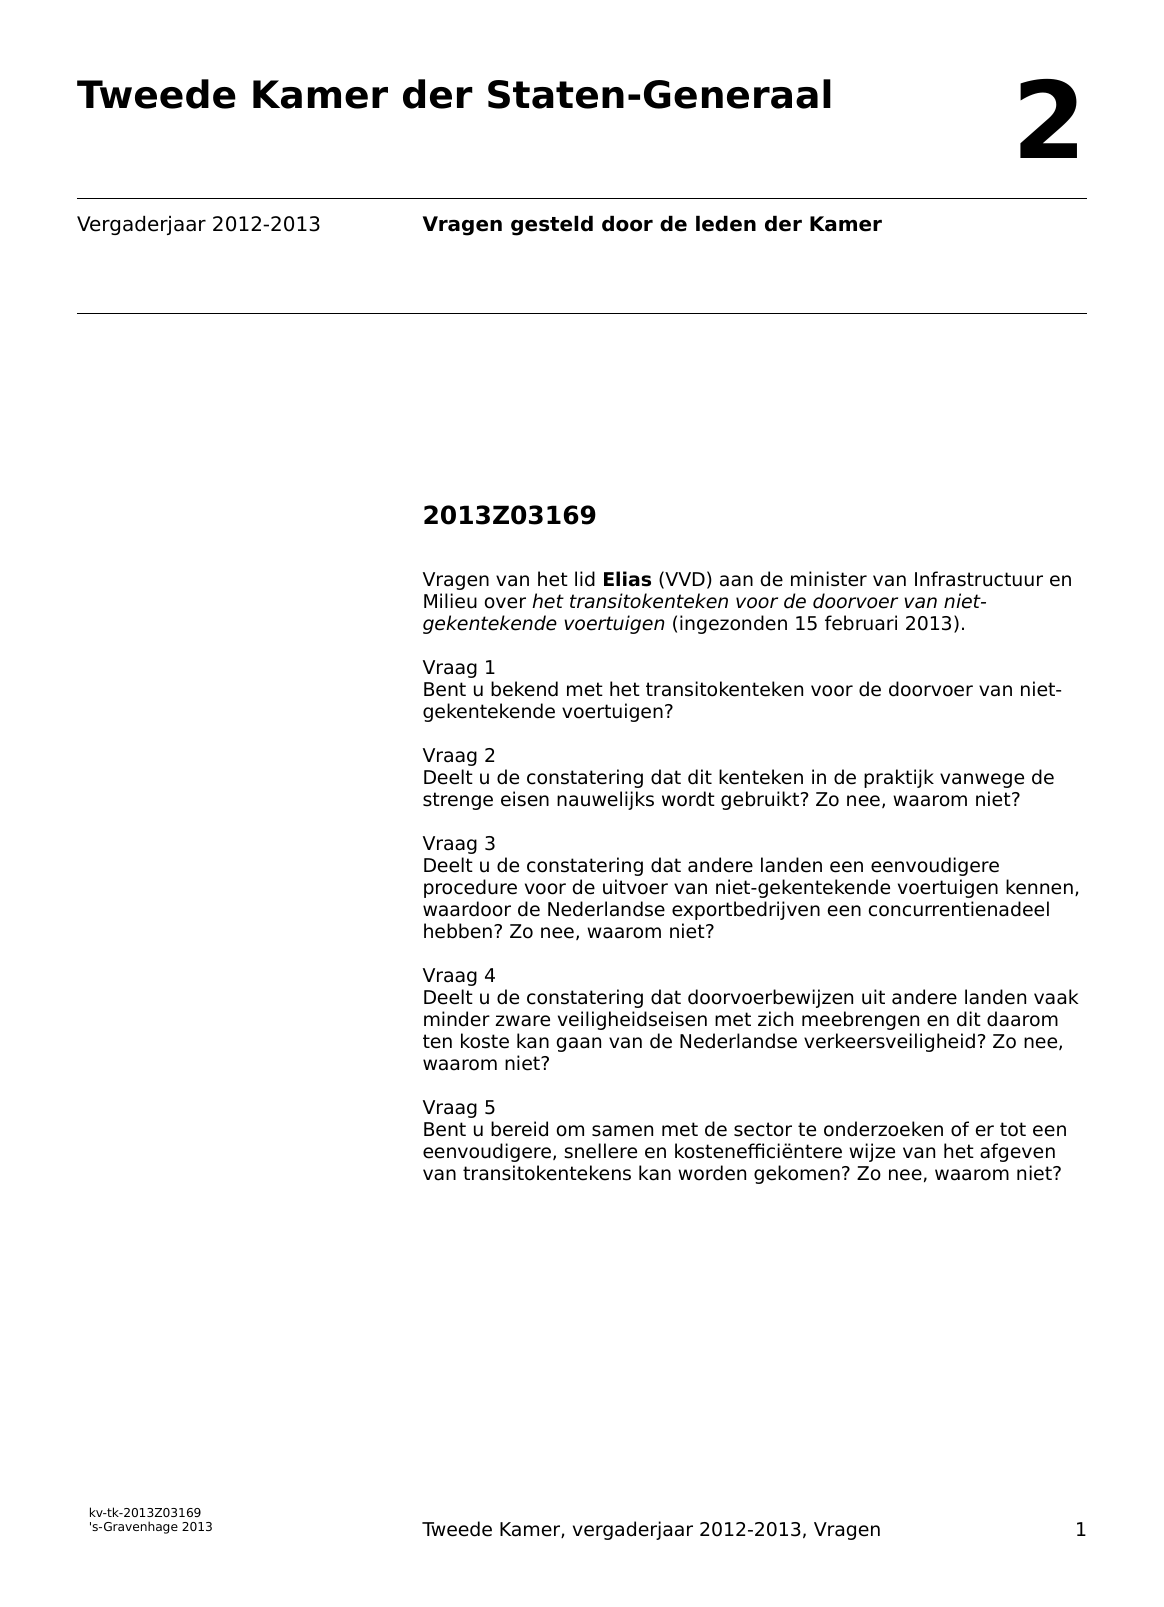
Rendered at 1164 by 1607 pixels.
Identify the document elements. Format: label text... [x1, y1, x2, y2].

text Vraag 1 [422, 657, 1087, 679]
text Bent u bekend met het transitokenteken voor de doorvoer van niet-gekentekende voertuigen? [422, 679, 1087, 723]
text kv-tk-2013Z03169 [88, 1506, 323, 1520]
text Vraag 3 [422, 833, 1087, 855]
table_header 2 [886, 59, 1087, 198]
table_cell Vragen gesteld door de leden der Kamer [422, 199, 1087, 313]
text Vraag 4 [422, 965, 1087, 987]
text Vragen van het lid Elias (VVD) aan de minister van Infrastructuur en Milieu over het transitokenteken voor de doorvoer van niet-gekentekende voertuigen (ingezonden 15 februari 2013). [422, 569, 1087, 635]
text Deelt u de constatering dat dit kenteken in de praktijk vanwege de strenge eisen nauwelijks wordt gebruikt? Zo nee, waarom niet? [422, 767, 1087, 811]
text Bent u bereid om samen met de sector te onderzoeken of er tot een eenvoudigere, snellere en kostenefficiëntere wijze van het afgeven van transitokentekens kan worden gekomen? Zo nee, waarom niet? [422, 1119, 1087, 1185]
text 2013Z03169 [422, 501, 1087, 531]
table_header Tweede Kamer der Staten-Generaal [77, 59, 886, 198]
text 's-Gravenhage 2013 [88, 1520, 323, 1534]
table_cell Vergaderjaar 2012-2013 [77, 199, 422, 313]
text Vraag 5 [422, 1097, 1087, 1119]
text Vraag 2 [422, 745, 1087, 767]
text Deelt u de constatering dat andere landen een eenvoudigere procedure voor de uitvoer van niet-gekentekende voertuigen kennen, waardoor de Nederlandse exportbedrijven een concurrentienadeel hebben? Zo nee, waarom niet? [422, 855, 1087, 943]
text Deelt u de constatering dat doorvoerbewijzen uit andere landen vaak minder zware veiligheidseisen met zich meebrengen en dit daarom ten koste kan gaan van de Nederlandse verkeersveiligheid? Zo nee, waarom niet? [422, 987, 1087, 1075]
